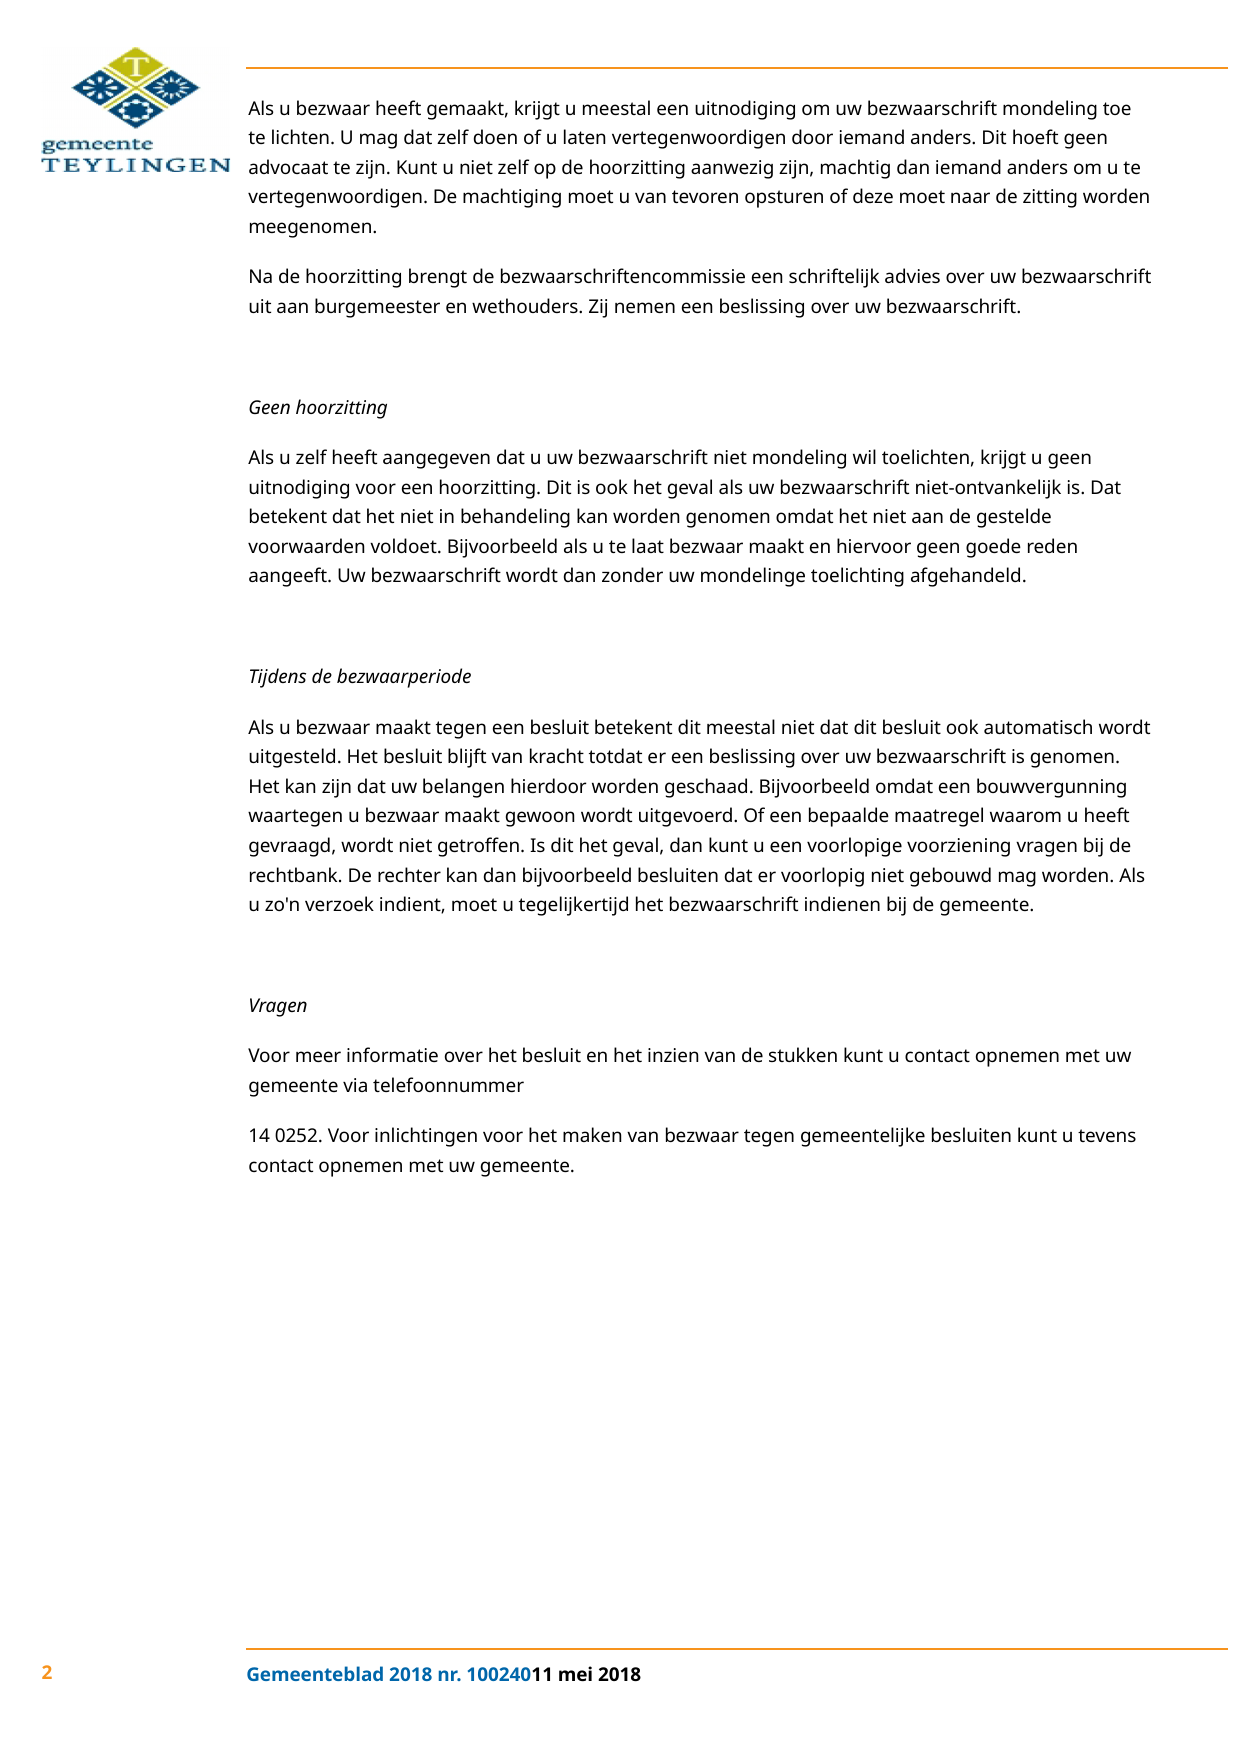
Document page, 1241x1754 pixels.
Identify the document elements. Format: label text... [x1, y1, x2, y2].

text Geen hoorzitting [248, 394, 1152, 420]
text Als u zelf heeft aangegeven dat u uw bezwaarschrift niet mondeling wil toelichten, krijgt u geen uitnodiging voor een hoorzitting. Dit is ook het geval als uw bezwaarschrift niet-ontvankelijk is. Dat betekent dat het niet in behandeling kan worden genomen omdat het niet aan de gestelde voorwaarden voldoet. Bijvoorbeeld als u te laat bezwaar maakt en hiervoor geen goede reden aangeeft. Uw bezwaarschrift wordt dan zonder uw mondelinge toelichting afgehandeld. [248, 444, 1152, 588]
text Voor meer informatie over het besluit en het inzien van de stukken kunt u contact opnemen met uw gemeente via telefoonnummer [248, 1043, 1152, 1098]
text Na de hoorzitting brengt de bezwaarschriftencommissie een schriftelijk advies over uw bezwaarschrift uit aan burgemeester en wethouders. Zij nemen een beslissing over uw bezwaarschrift. [248, 263, 1152, 319]
picture [41, 47, 231, 172]
text Vragen [248, 992, 1152, 1018]
text Als u bezwaar heeft gemaakt, krijgt u meestal een uitnodiging om uw bezwaarschrift mondeling toe te lichten. U mag dat zelf doen of u laten vertegenwoordigen door iemand anders. Dit hoeft geen advocaat te zijn. Kunt u niet zelf op de hoorzitting aanwezig zijn, machtig dan iemand anders om u te vertegenwoordigen. De machtiging moet u van tevoren opsturen of deze moet naar de zitting worden meegenomen. [248, 95, 1152, 239]
text 14 0252. Voor inlichtingen voor het maken van bezwaar tegen gemeentelijke besluiten kunt u tevens contact opnemen met uw gemeente. [248, 1123, 1152, 1178]
text Tijdens de bezwaarperiode [248, 663, 1152, 689]
text Als u bezwaar maakt tegen een besluit betekent dit meestal niet dat dit besluit ook automatisch wordt uitgesteld. Het besluit blijft van kracht totdat er een beslissing over uw bezwaarschrift is genomen. Het kan zijn dat uw belangen hierdoor worden geschaad. Bijvoorbeeld omdat een bouwvergunning waartegen u bezwaar maakt gewoon wordt uitgevoerd. Of een bepaalde maatregel waarom u heeft gevraagd, wordt niet getroffen. Is dit het geval, dan kunt u een voorlopige voorziening vragen bij de rechtbank. De rechter kan dan bijvoorbeeld besluiten dat er voorlopig niet gebouwd mag worden. Als u zo'n verzoek indient, moet u tegelijkertijd het bezwaarschrift indienen bij de gemeente. [248, 714, 1152, 917]
